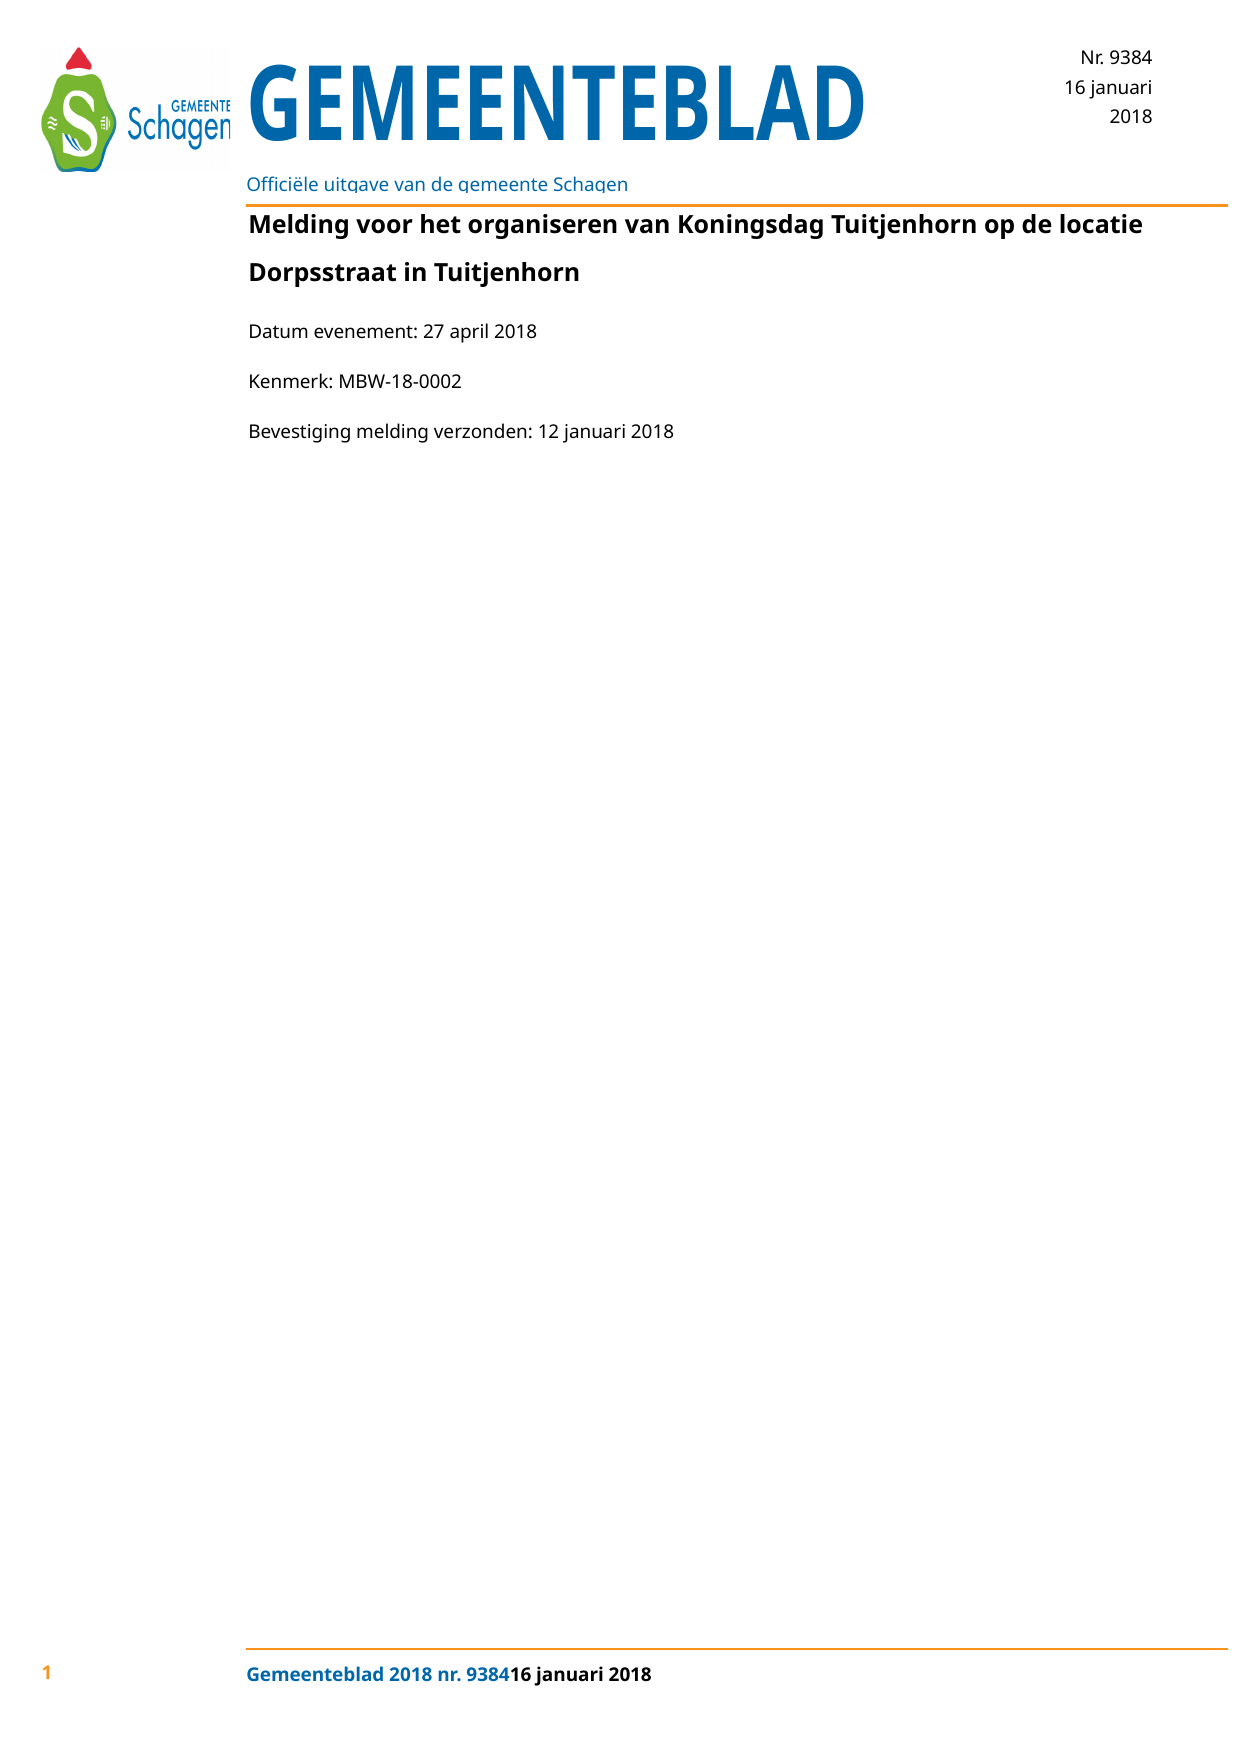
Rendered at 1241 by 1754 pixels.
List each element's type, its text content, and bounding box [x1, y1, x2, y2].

text Kenmerk: MBW-18-0002 [248, 368, 1152, 394]
text Melding voor het organiseren van Koningsdag Tuitjenhorn op de locatie Dorpsstraat in Tuitjenhorn [248, 207, 1152, 288]
text Bevestiging melding verzonden: 12 januari 2018 [248, 419, 1152, 444]
picture [41, 47, 231, 172]
text Datum evenement: 27 april 2018 [248, 318, 1152, 344]
